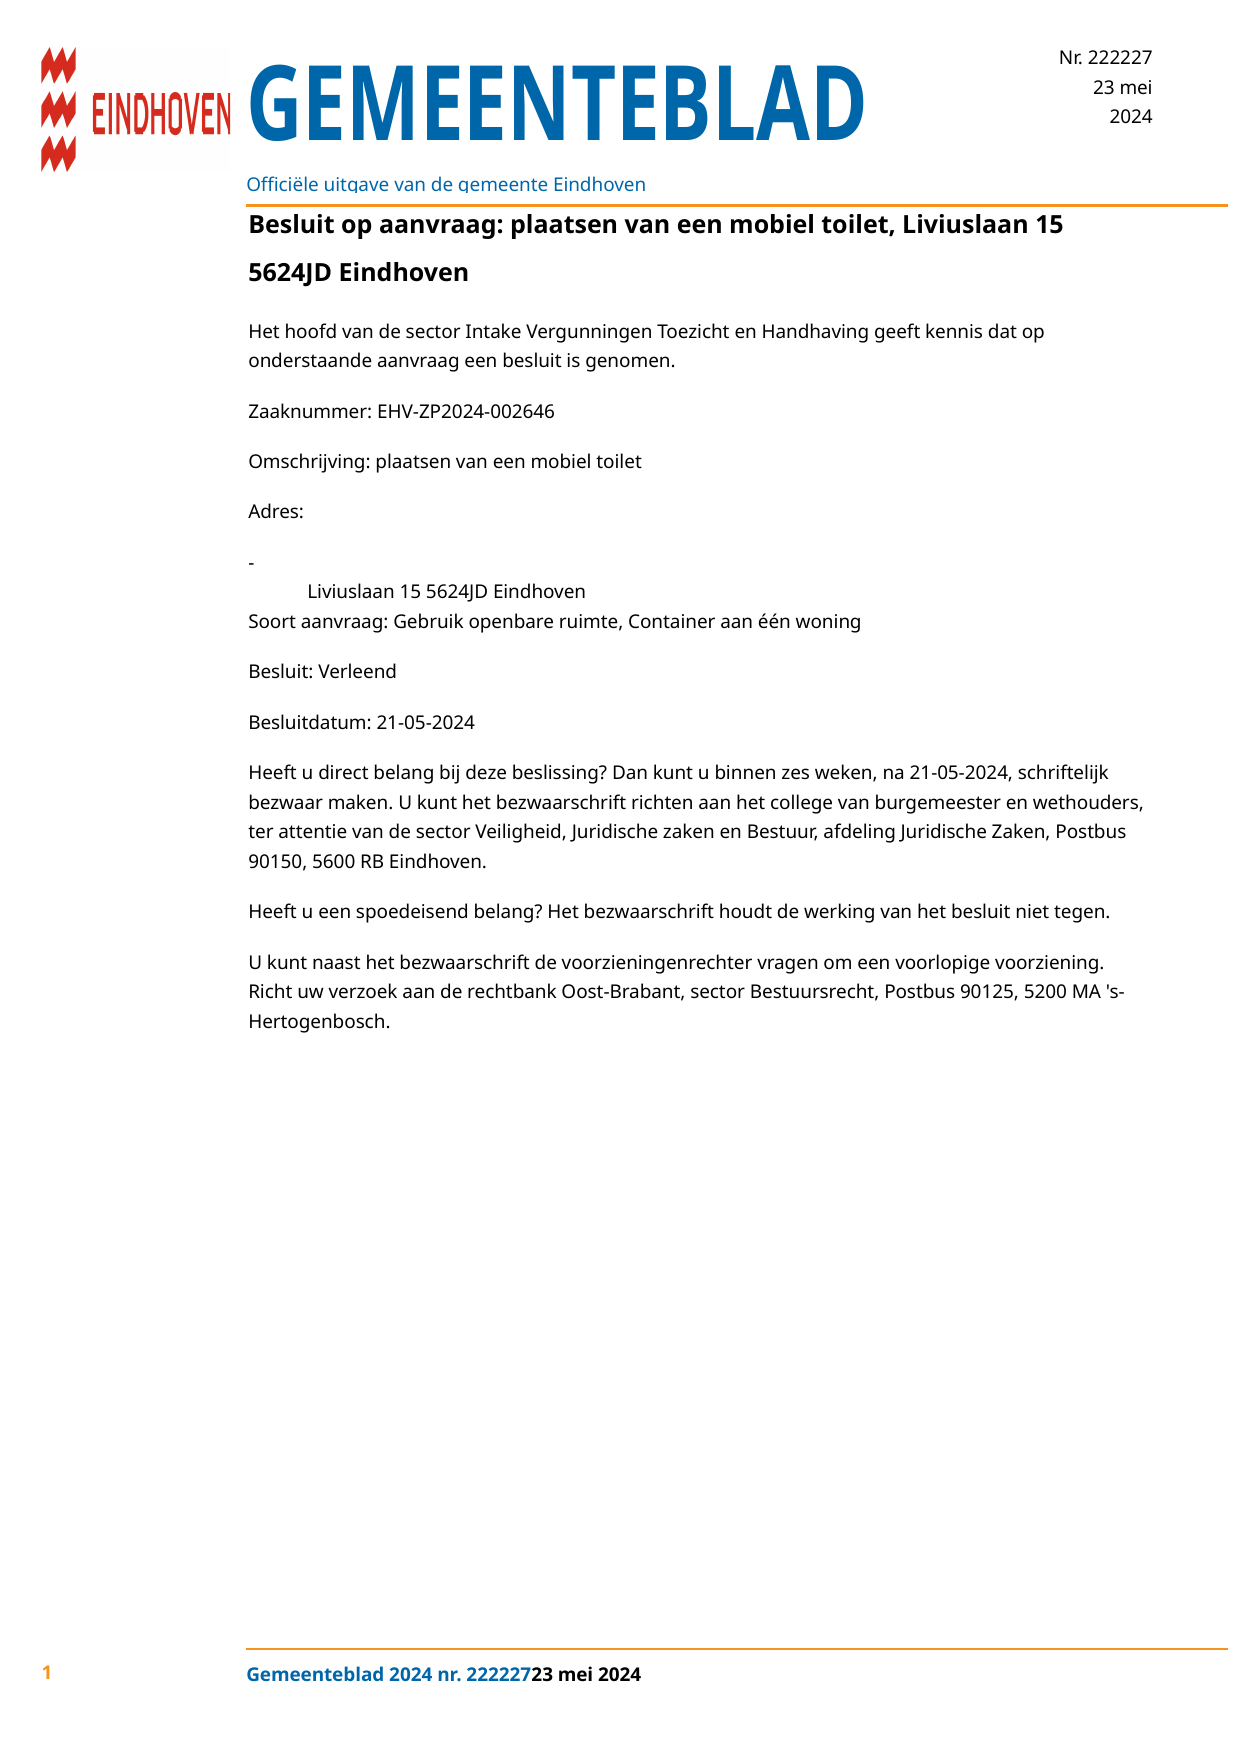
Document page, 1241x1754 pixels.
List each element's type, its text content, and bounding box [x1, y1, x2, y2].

text Besluit: Verleend [248, 659, 1152, 684]
text Zaaknummer: EHV-ZP2024-002646 [248, 398, 1152, 424]
text Heeft u direct belang bij deze beslissing? Dan kunt u binnen zes weken, na 21-05-2024, schriftelijk bezwaar maken. U kunt het bezwaarschrift richten aan het college van burgemeester en wethouders, ter attentie van de sector Veiligheid, Juridische zaken en Bestuur, afdeling Juridische Zaken, Postbus 90150, 5600 RB Eindhoven. [248, 759, 1152, 874]
text U kunt naast het bezwaarschrift de voorzieningenrechter vragen om een voorlopige voorziening. Richt uw verzoek aan de rechtbank Oost-Brabant, sector Bestuursrecht, Postbus 90125, 5200 MA 's-Hertogenbosch. [248, 949, 1152, 1034]
picture [41, 47, 231, 172]
text Heeft u een spoedeisend belang? Het bezwaarschrift houdt de werking van het besluit niet tegen. [248, 899, 1152, 924]
text Het hoofd van de sector Intake Vergunningen Toezicht en Handhaving geeft kennis dat op onderstaande aanvraag een besluit is genomen. [248, 318, 1152, 373]
text Adres: [248, 499, 1152, 524]
text Besluitdatum: 21-05-2024 [248, 709, 1152, 735]
text Besluit op aanvraag: plaatsen van een mobiel toilet, Liviuslaan 15 5624JD Eindhoven [248, 207, 1152, 288]
text Soort aanvraag: Gebruik openbare ruimte, Container aan één woning [248, 608, 1152, 634]
text Omschrijving: plaatsen van een mobiel toilet [248, 448, 1152, 474]
list Liviuslaan 15 5624JD Eindhoven [248, 579, 1152, 604]
